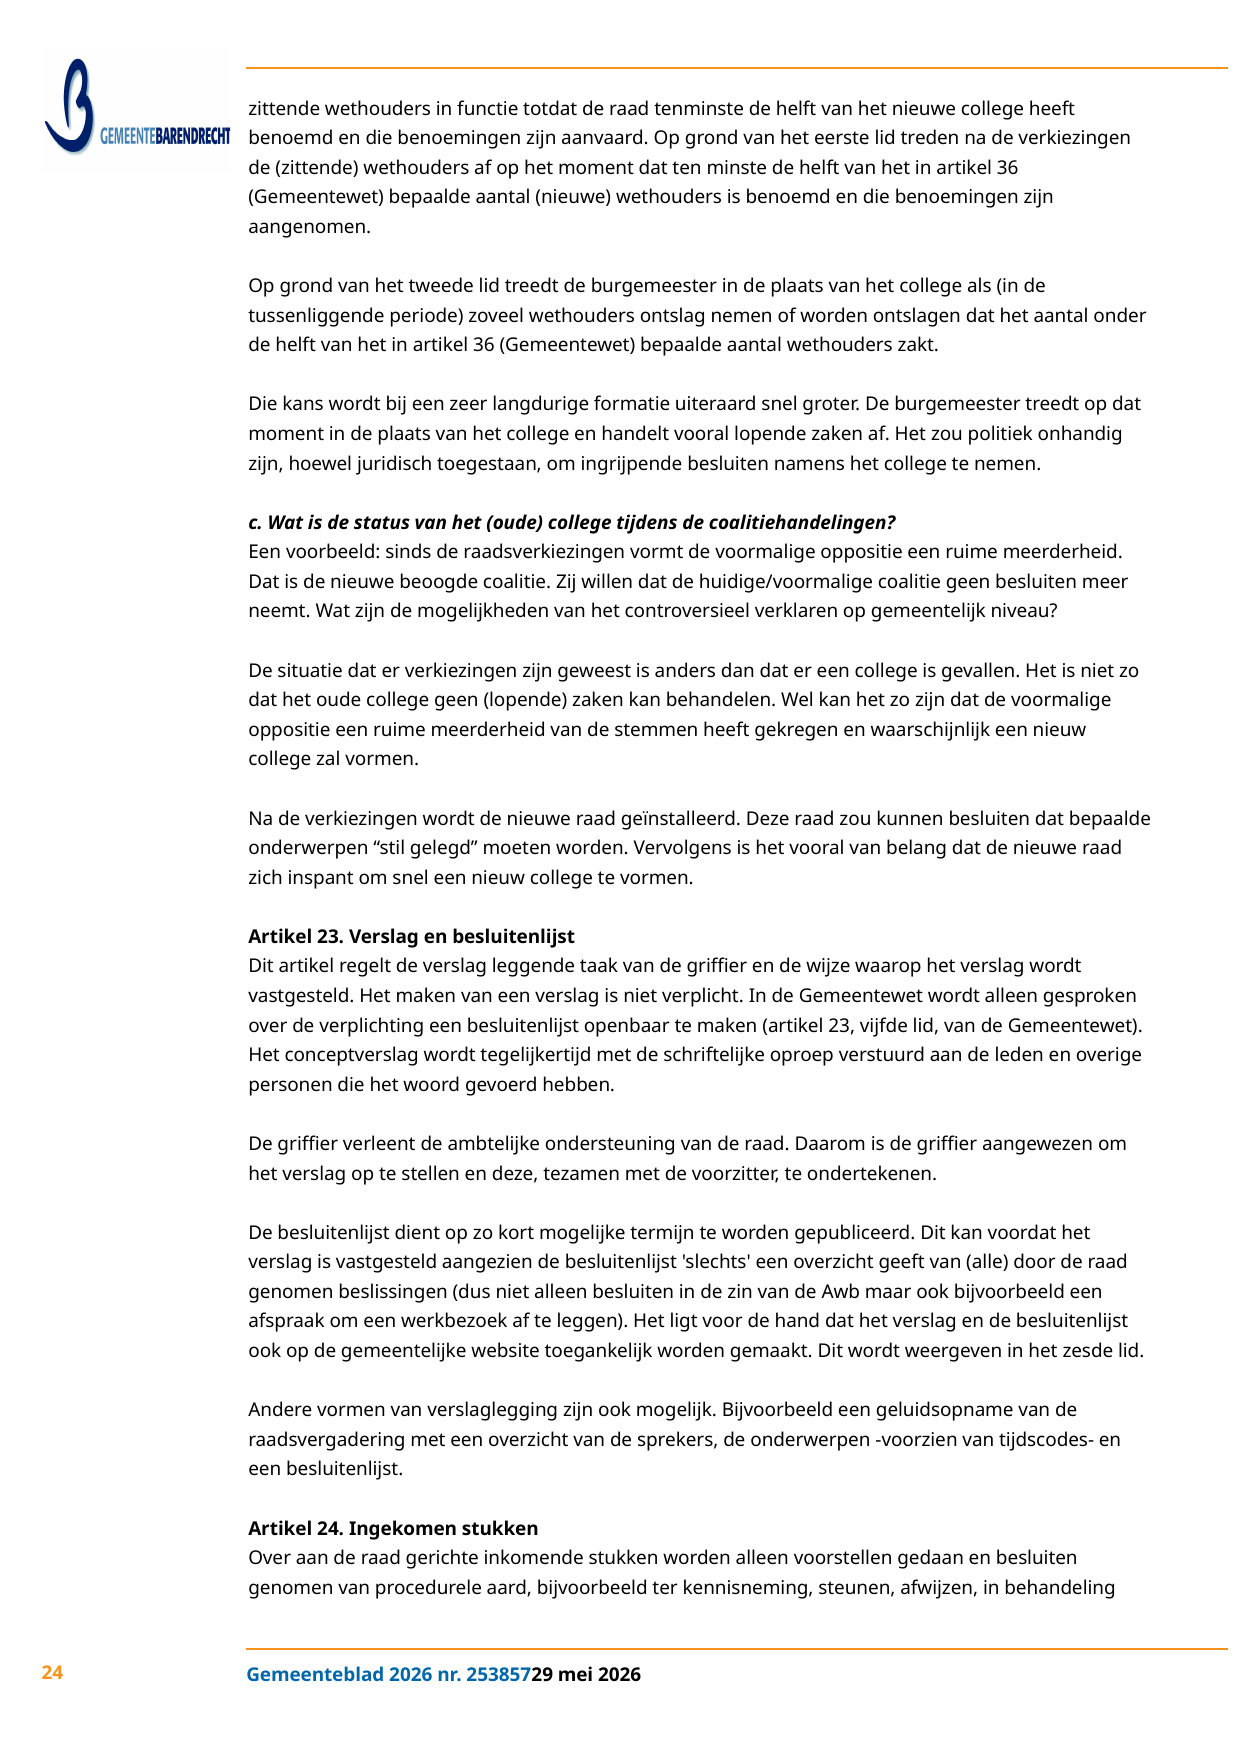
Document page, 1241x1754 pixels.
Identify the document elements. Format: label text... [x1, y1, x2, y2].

text Artikel 23. Verslag en besluitenlijst [248, 923, 1152, 949]
text Andere vormen van verslaglegging zijn ook mogelijk. Bijvoorbeeld een geluidsopname van de raadsvergadering met een overzicht van de sprekers, de onderwerpen -voorzien van tijdscodes- en een besluitenlijst. [248, 1396, 1152, 1481]
picture [41, 47, 231, 172]
text Dit artikel regelt de verslag leggende taak van de griffier en de wijze waarop het verslag wordt vastgesteld. Het maken van een verslag is niet verplicht. In de Gemeentewet wordt alleen gesproken over de verplichting een besluitenlijst openbaar te maken (artikel 23, vijfde lid, van de Gemeentewet). [248, 953, 1152, 1038]
text c. Wat is de status van het (oude) college tijdens de coalitiehandelingen? [248, 509, 1152, 535]
text De griffier verleent de ambtelijke ondersteuning van de raad. Daarom is de griffier aangewezen om het verslag op te stellen en deze, tezamen met de voorzitter, te ondertekenen. [248, 1130, 1152, 1186]
text Het conceptverslag wordt tegelijkertijd met de schriftelijke oproep verstuurd aan de leden en overige personen die het woord gevoerd hebben. [248, 1041, 1152, 1097]
text Artikel 24. Ingekomen stukken [248, 1515, 1152, 1541]
text Over aan de raad gerichte inkomende stukken worden alleen voorstellen gedaan en besluiten genomen van procedurele aard, bijvoorbeeld ter kennisneming, steunen, afwijzen, in behandeling [248, 1544, 1152, 1600]
text Op grond van het tweede lid treedt de burgemeester in de plaats van het college als (in de tussenliggende periode) zoveel wethouders ontslag nemen of worden ontslagen dat het aantal onder de helft van het in artikel 36 (Gemeentewet) bepaalde aantal wethouders zakt. [248, 272, 1152, 357]
text Een voorbeeld: sinds de raadsverkiezingen vormt de voormalige oppositie een ruime meerderheid. Dat is de nieuwe beoogde coalitie. Zij willen dat de huidige/voormalige coalitie geen besluiten meer neemt. Wat zijn de mogelijkheden van het controversieel verklaren op gemeentelijk niveau? [248, 538, 1152, 623]
text Na de verkiezingen wordt de nieuwe raad geïnstalleerd. Deze raad zou kunnen besluiten dat bepaalde onderwerpen “stil gelegd” moeten worden. Vervolgens is het vooral van belang dat de nieuwe raad zich inspant om snel een nieuw college te vormen. [248, 805, 1152, 890]
text De situatie dat er verkiezingen zijn geweest is anders dan dat er een college is gevallen. Het is niet zo dat het oude college geen (lopende) zaken kan behandelen. Wel kan het zo zijn dat de voormalige oppositie een ruime meerderheid van de stemmen heeft gekregen en waarschijnlijk een nieuw college zal vormen. [248, 657, 1152, 771]
text De besluitenlijst dient op zo kort mogelijke termijn te worden gepubliceerd. Dit kan voordat het verslag is vastgesteld aangezien de besluitenlijst 'slechts' een overzicht geeft van (alle) door de raad genomen beslissingen (dus niet alleen besluiten in de zin van de Awb maar ook bijvoorbeeld een afspraak om een werkbezoek af te leggen). Het ligt voor de hand dat het verslag en de besluitenlijst ook op de gemeentelijke website toegankelijk worden gemaakt. Dit wordt weergeven in het zesde lid. [248, 1219, 1152, 1363]
text zittende wethouders in functie totdat de raad tenminste de helft van het nieuwe college heeft benoemd en die benoemingen zijn aanvaard. Op grond van het eerste lid treden na de verkiezingen de (zittende) wethouders af op het moment dat ten minste de helft van het in artikel 36 (Gemeentewet) bepaalde aantal (nieuwe) wethouders is benoemd en die benoemingen zijn aangenomen. [248, 95, 1152, 239]
text Die kans wordt bij een zeer langdurige formatie uiteraard snel groter. De burgemeester treedt op dat moment in de plaats van het college en handelt vooral lopende zaken af. Het zou politiek onhandig zijn, hoewel juridisch toegestaan, om ingrijpende besluiten namens het college te nemen. [248, 391, 1152, 476]
